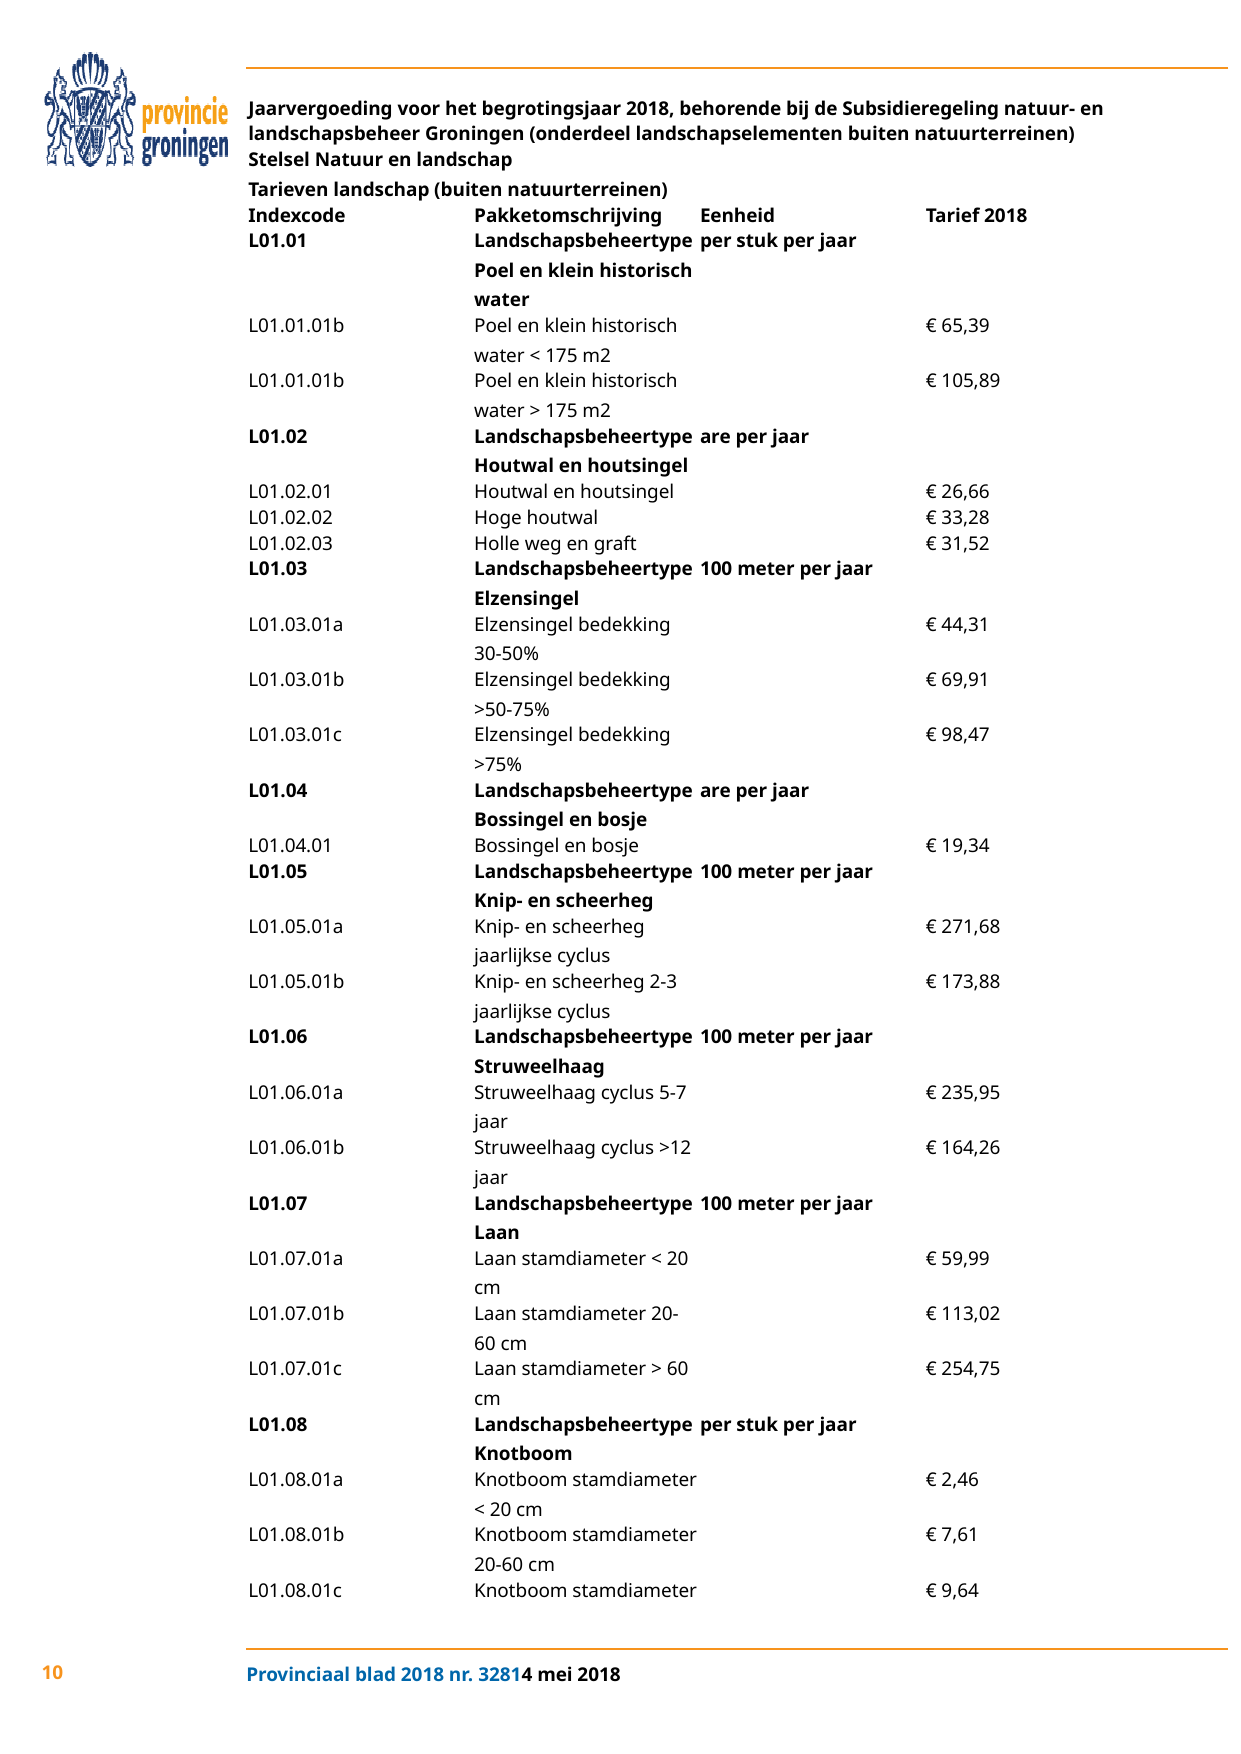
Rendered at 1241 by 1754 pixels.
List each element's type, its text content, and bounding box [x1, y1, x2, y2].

table_cell [926, 1190, 1152, 1245]
table_cell Hoge houtwal [474, 504, 700, 530]
table_cell are per jaar [700, 777, 926, 832]
table_cell L01.03.01a [248, 611, 474, 666]
table_cell Landschapsbeheertype Bossingel en bosje [474, 777, 700, 832]
table_cell € 33,28 [926, 504, 1152, 530]
table_cell Elzensingel bedekking >50-75% [474, 666, 700, 721]
table_cell Eenheid [700, 202, 926, 227]
table_cell [700, 1134, 926, 1190]
table_cell L01.08.01c [248, 1577, 474, 1603]
table_cell [700, 504, 926, 530]
table_cell L01.01.01b [248, 368, 474, 423]
table_cell L01.04 [248, 777, 474, 832]
table_cell L01.08 [248, 1411, 474, 1466]
table_cell L01.05.01b [248, 969, 474, 1024]
table_cell Knip- en scheerheg jaarlijkse cyclus [474, 913, 700, 968]
table_cell Laan stamdiameter > 60 cm [474, 1356, 700, 1411]
table_cell [700, 969, 926, 1024]
table_cell [700, 1522, 926, 1577]
table_cell per stuk per jaar [700, 1411, 926, 1466]
table_cell L01.07.01c [248, 1356, 474, 1411]
table_cell L01.07.01b [248, 1300, 474, 1356]
table_cell [700, 1245, 926, 1300]
table_cell Elzensingel bedekking 30-50% [474, 611, 700, 666]
table_cell Landschapsbeheertype Poel en klein historisch water [474, 228, 700, 312]
table_cell [700, 1466, 926, 1522]
table_cell L01.06.01b [248, 1134, 474, 1190]
table_cell Poel en klein historisch water < 175 m2 [474, 313, 700, 368]
table_cell € 26,66 [926, 478, 1152, 504]
table_cell L01.04.01 [248, 832, 474, 858]
table_cell [926, 858, 1152, 913]
table_cell € 271,68 [926, 913, 1152, 968]
table_cell Landschapsbeheertype Knotboom [474, 1411, 700, 1466]
table_cell Laan stamdiameter 20-60 cm [474, 1300, 700, 1356]
table_cell [700, 1356, 926, 1411]
table_cell € 98,47 [926, 721, 1152, 777]
text Jaarvergoeding voor het begrotingsjaar 2018, behorende bij de Subsidieregeling natuur- en landschapsbeheer Groningen (onderdeel landschapselementen buiten natuurterreinen) [248, 95, 1152, 146]
table_cell Holle weg en graft [474, 530, 700, 556]
table_cell Knotboom stamdiameter 20-60 cm [474, 1522, 700, 1577]
table_cell [926, 423, 1152, 478]
table_cell [700, 913, 926, 968]
table_cell [926, 556, 1152, 611]
table_cell L01.02.01 [248, 478, 474, 504]
table_cell Landschapsbeheertype Knip- en scheerheg [474, 858, 700, 913]
table_cell [700, 313, 926, 368]
table_cell 100 meter per jaar [700, 1024, 926, 1079]
table_cell Laan stamdiameter < 20 cm [474, 1245, 700, 1300]
table_cell Struweelhaag cyclus 5-7 jaar [474, 1079, 700, 1134]
picture [41, 47, 231, 172]
table_cell [700, 832, 926, 858]
table_cell Tarief 2018 [926, 202, 1152, 227]
table_cell L01.06 [248, 1024, 474, 1079]
table_cell Landschapsbeheertype Houtwal en houtsingel [474, 423, 700, 478]
table_cell Knip- en scheerheg 2-3 jaarlijkse cyclus [474, 969, 700, 1024]
table_cell € 9,64 [926, 1577, 1152, 1603]
table_cell L01.05 [248, 858, 474, 913]
table_cell are per jaar [700, 423, 926, 478]
table_cell € 7,61 [926, 1522, 1152, 1577]
table_cell Knotboom stamdiameter [474, 1577, 700, 1603]
table_cell Indexcode [248, 202, 474, 227]
table_cell L01.01 [248, 228, 474, 312]
table_cell 100 meter per jaar [700, 556, 926, 611]
table_cell L01.08.01b [248, 1522, 474, 1577]
table_cell [700, 530, 926, 556]
table_cell € 235,95 [926, 1079, 1152, 1134]
table_cell € 19,34 [926, 832, 1152, 858]
table_cell Houtwal en houtsingel [474, 478, 700, 504]
table_cell Knotboom stamdiameter < 20 cm [474, 1466, 700, 1522]
table_cell [700, 478, 926, 504]
table_cell [700, 1079, 926, 1134]
table_cell L01.03 [248, 556, 474, 611]
table_cell € 113,02 [926, 1300, 1152, 1356]
table_cell per stuk per jaar [700, 228, 926, 312]
table_cell € 65,39 [926, 313, 1152, 368]
table_cell € 173,88 [926, 969, 1152, 1024]
table_cell Pakketomschrijving [474, 202, 700, 227]
table_cell L01.02 [248, 423, 474, 478]
table_cell € 2,46 [926, 1466, 1152, 1522]
table_cell € 31,52 [926, 530, 1152, 556]
table_cell [926, 1024, 1152, 1079]
table_cell [700, 721, 926, 777]
table_cell L01.07 [248, 1190, 474, 1245]
table_cell Landschapsbeheertype Laan [474, 1190, 700, 1245]
table_cell € 105,89 [926, 368, 1152, 423]
table_cell € 44,31 [926, 611, 1152, 666]
table_cell L01.02.03 [248, 530, 474, 556]
table_cell € 59,99 [926, 1245, 1152, 1300]
table_cell [700, 1300, 926, 1356]
table_cell Landschapsbeheertype Elzensingel [474, 556, 700, 611]
table_cell L01.02.02 [248, 504, 474, 530]
table_cell L01.05.01a [248, 913, 474, 968]
table_cell [700, 368, 926, 423]
table_cell Elzensingel bedekking >75% [474, 721, 700, 777]
table_cell L01.06.01a [248, 1079, 474, 1134]
table_header Stelsel Natuur en landschap Tarieven landschap (buiten natuurterreinen) [248, 146, 1152, 202]
table_cell Struweelhaag cyclus >12 jaar [474, 1134, 700, 1190]
table_cell Bossingel en bosje [474, 832, 700, 858]
table_cell 100 meter per jaar [700, 1190, 926, 1245]
table_cell L01.08.01a [248, 1466, 474, 1522]
table_cell [700, 611, 926, 666]
table_cell [926, 777, 1152, 832]
table_cell L01.01.01b [248, 313, 474, 368]
table_cell L01.03.01b [248, 666, 474, 721]
table_cell € 164,26 [926, 1134, 1152, 1190]
table_cell [700, 666, 926, 721]
table_cell Landschapsbeheertype Struweelhaag [474, 1024, 700, 1079]
table_cell 100 meter per jaar [700, 858, 926, 913]
table_cell € 254,75 [926, 1356, 1152, 1411]
table_cell L01.07.01a [248, 1245, 474, 1300]
table_cell [926, 1411, 1152, 1466]
table_cell € 69,91 [926, 666, 1152, 721]
table_cell [926, 228, 1152, 312]
table_cell L01.03.01c [248, 721, 474, 777]
table_cell Poel en klein historisch water > 175 m2 [474, 368, 700, 423]
table_cell [700, 1577, 926, 1603]
